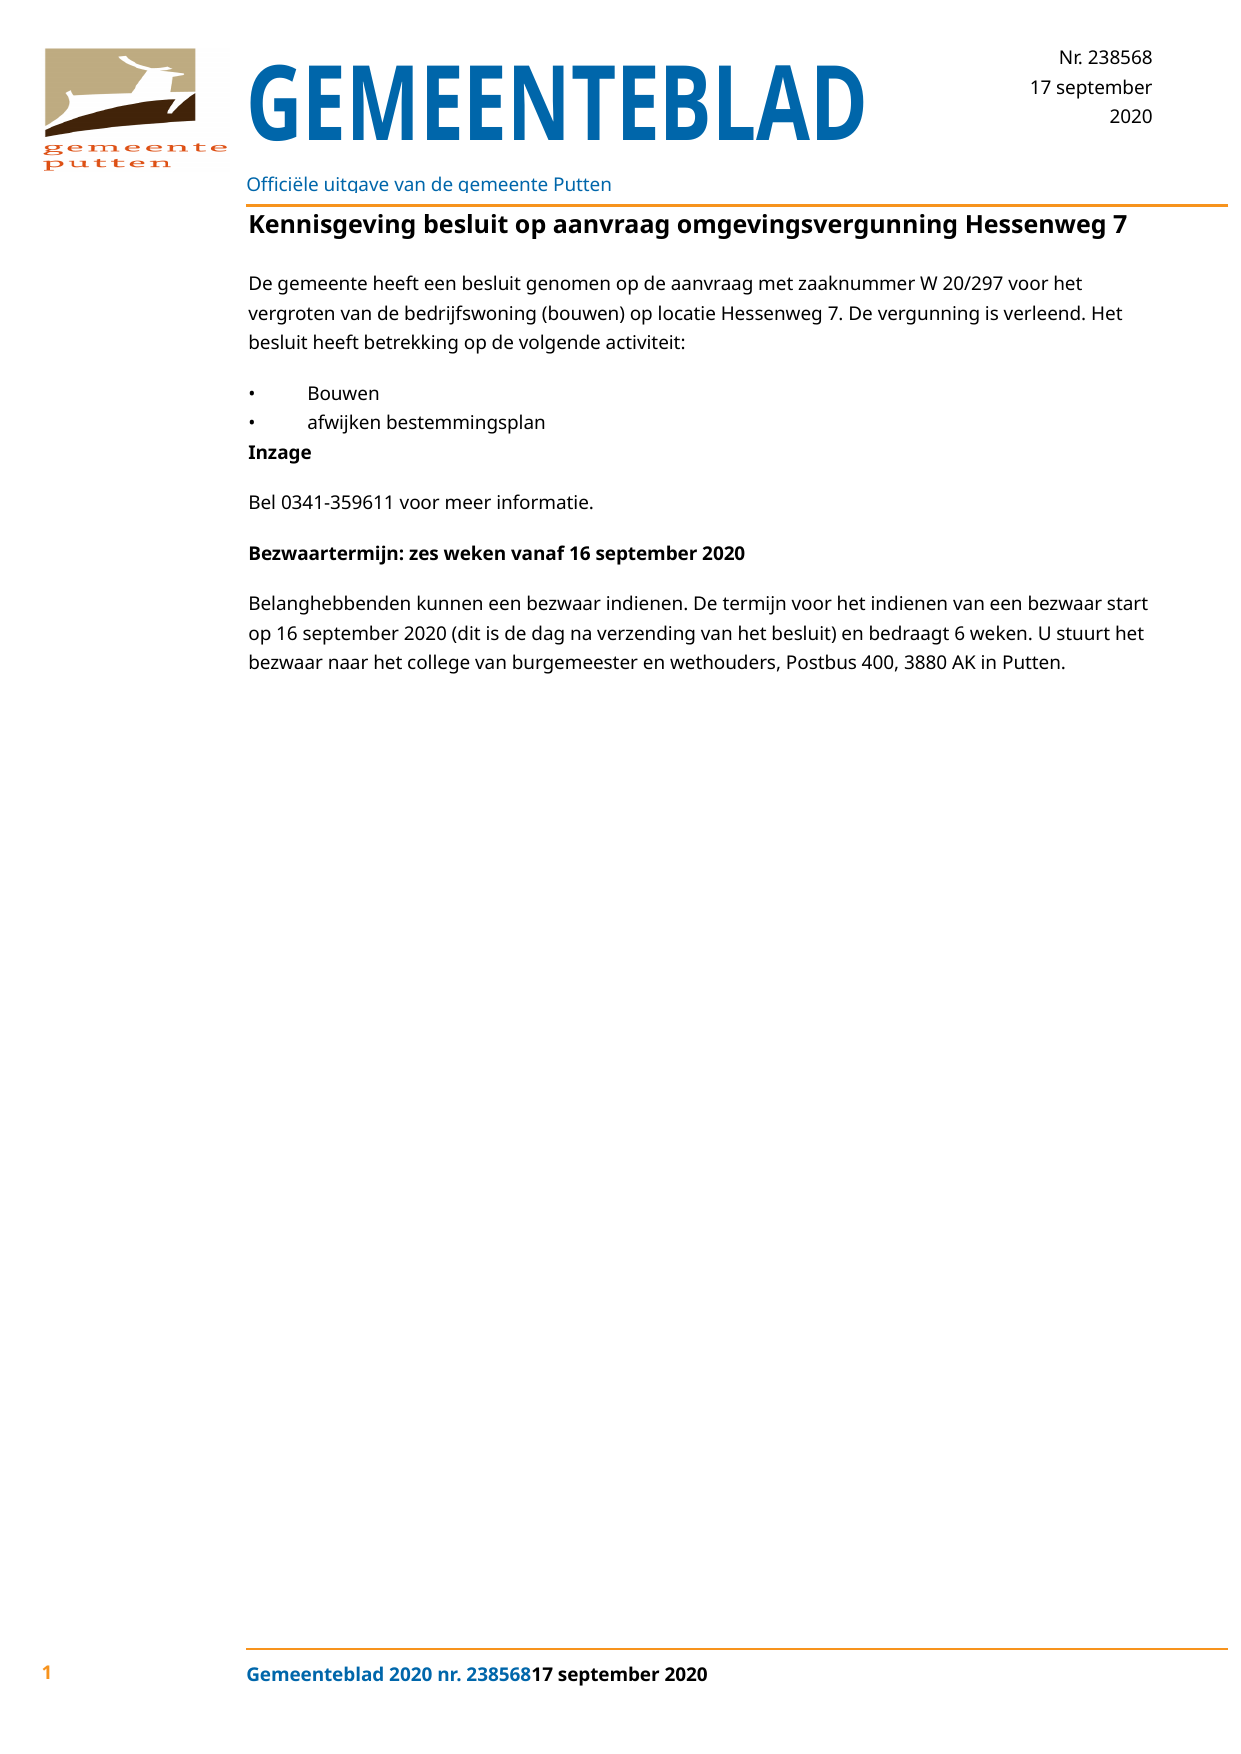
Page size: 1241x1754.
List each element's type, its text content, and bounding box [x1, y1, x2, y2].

text Bel 0341-359611 voor meer informatie. [248, 489, 1152, 515]
list Bouwen [248, 380, 1152, 406]
picture [41, 47, 231, 172]
text Bezwaartermijn: zes weken vanaf 16 september 2020 [248, 540, 1152, 566]
text De gemeente heeft een besluit genomen op de aanvraag met zaaknummer W 20/297 voor het vergroten van de bedrijfswoning (bouwen) op locatie Hessenweg 7. De vergunning is verleend. Het besluit heeft betrekking op de volgende activiteit: [248, 270, 1152, 355]
text Inzage [248, 439, 1152, 465]
text Belanghebbenden kunnen een bezwaar indienen. De termijn voor het indienen van een bezwaar start op 16 september 2020 (dit is de dag na verzending van het besluit) en bedraagt 6 weken. U stuurt het bezwaar naar het college van burgemeester en wethouders, Postbus 400, 3880 AK in Putten. [248, 590, 1152, 675]
text Kennisgeving besluit op aanvraag omgevingsvergunning Hessenweg 7 [248, 207, 1152, 241]
list afwijken bestemmingsplan [248, 409, 1152, 435]
